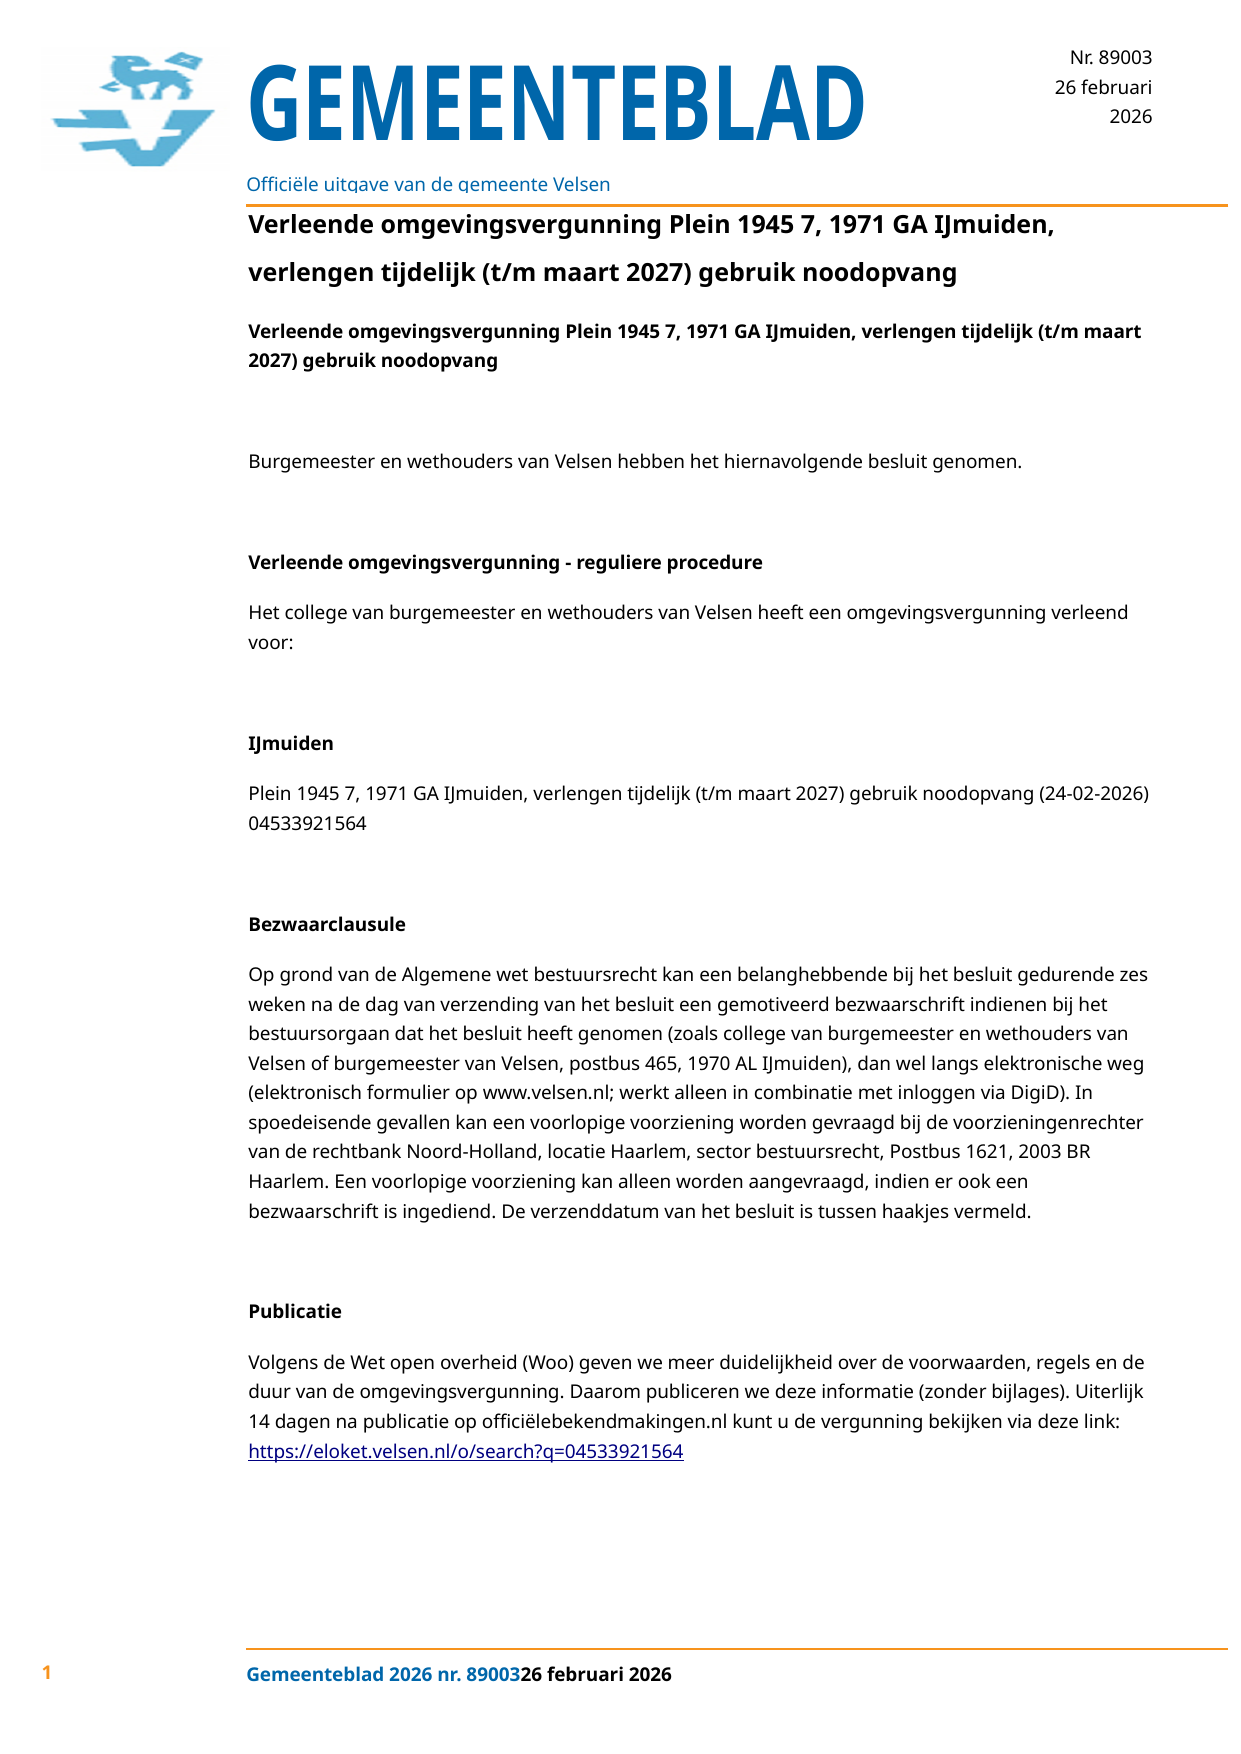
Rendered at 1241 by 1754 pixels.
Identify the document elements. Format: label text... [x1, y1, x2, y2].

picture [41, 47, 231, 172]
text Burgemeester en wethouders van Velsen hebben het hiernavolgende besluit genomen. [248, 448, 1152, 474]
text Publicatie [248, 1299, 1152, 1324]
text Plein 1945 7, 1971 GA IJmuiden, verlengen tijdelijk (t/m maart 2027) gebruik noodopvang (24-02-2026) 04533921564 [248, 780, 1152, 836]
text Verleende omgevingsvergunning Plein 1945 7, 1971 GA IJmuiden, verlengen tijdelijk (t/m maart 2027) gebruik noodopvang [248, 318, 1152, 373]
text Verleende omgevingsvergunning Plein 1945 7, 1971 GA IJmuiden, verlengen tijdelijk (t/m maart 2027) gebruik noodopvang [248, 207, 1152, 288]
text IJmuiden [248, 730, 1152, 756]
text Het college van burgemeester en wethouders van Velsen heeft een omgevingsvergunning verleend voor: [248, 599, 1152, 655]
text Volgens de Wet open overheid (Woo) geven we meer duidelijkheid over de voorwaarden, regels en de duur van de omgevingsvergunning. Daarom publiceren we deze informatie (zonder bijlages). Uiterlijk 14 dagen na publicatie op officiëlebekendmakingen.nl kunt u de vergunning bekijken via deze link: https://eloket.velsen.nl/o/search?q=04533921564 [248, 1349, 1152, 1464]
text Op grond van de Algemene wet bestuursrecht kan een belanghebbende bij het besluit gedurende zes weken na de dag van verzending van het besluit een gemotiveerd bezwaarschrift indienen bij het bestuursorgaan dat het besluit heeft genomen (zoals college van burgemeester en wethouders van Velsen of burgemeester van Velsen, postbus 465, 1970 AL IJmuiden), dan wel langs elektronische weg (elektronisch formulier op www.velsen.nl; werkt alleen in combinatie met inloggen via DigiD). In spoedeisende gevallen kan een voorlopige voorziening worden gevraagd bij de voorzieningenrechter van de rechtbank Noord-Holland, locatie Haarlem, sector bestuursrecht, Postbus 1621, 2003 BR Haarlem. Een voorlopige voorziening kan alleen worden aangevraagd, indien er ook een bezwaarschrift is ingediend. De verzenddatum van het besluit is tussen haakjes vermeld. [248, 961, 1152, 1224]
text Bezwaarclausule [248, 911, 1152, 937]
text Verleende omgevingsvergunning - reguliere procedure [248, 549, 1152, 575]
